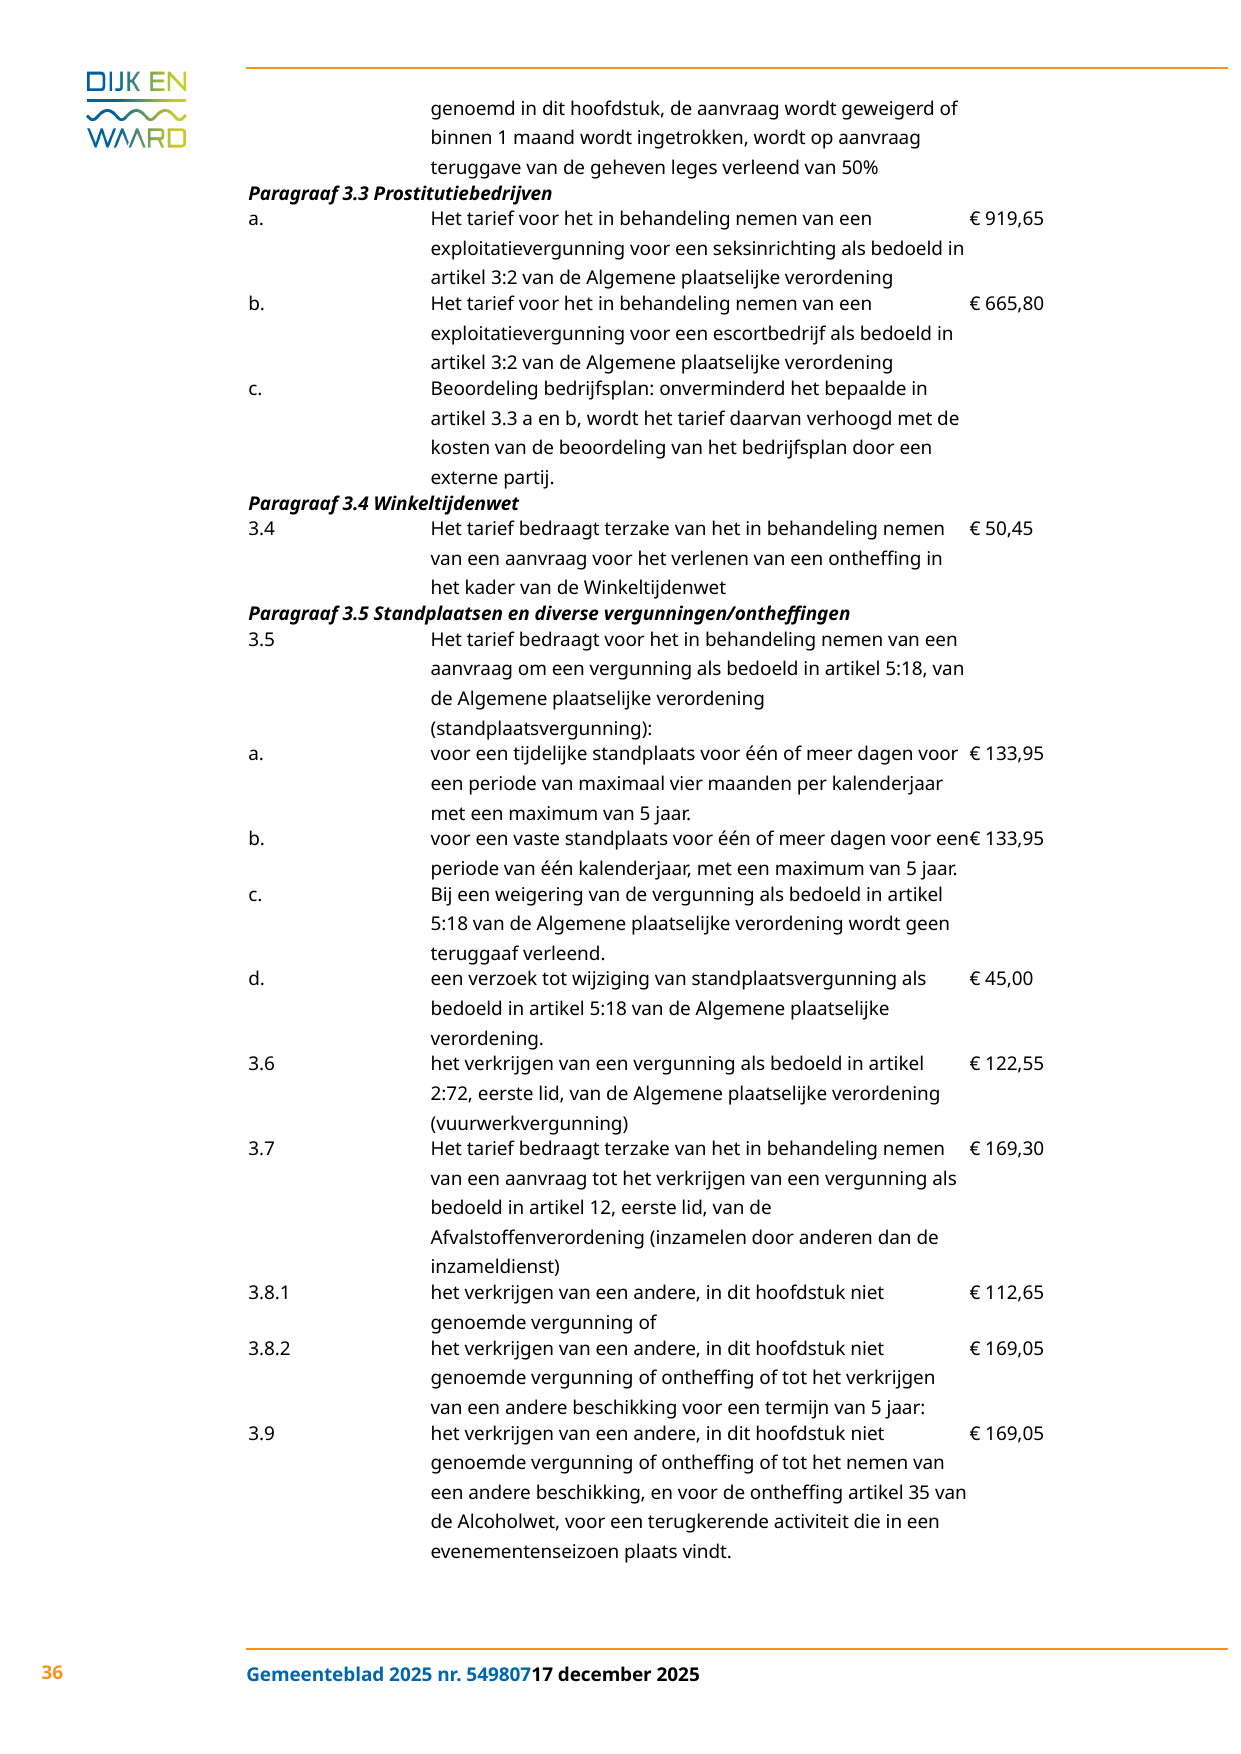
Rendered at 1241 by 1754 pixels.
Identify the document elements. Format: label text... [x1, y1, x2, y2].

table_cell Het tarief bedraagt terzake van het in behandeling nemen van een aanvraag tot het verkrijgen van een vergunning als bedoeld in artikel 12, eerste lid, van de Afvalstoffenverordening (inzamelen door anderen dan de inzameldienst) [430, 1135, 969, 1279]
picture [41, 47, 231, 172]
table_cell 3.4 [248, 515, 430, 600]
table_cell € 133,95 [969, 825, 1152, 881]
table_cell 3.7 [248, 1135, 430, 1279]
table_cell [248, 95, 430, 180]
table_cell Het tarief bedraagt terzake van het in behandeling nemen van een aanvraag voor het verlenen van een ontheffing in het kader van de Winkeltijdenwet [430, 515, 969, 600]
table_cell b. [248, 825, 430, 881]
table_cell 3.6 [248, 1051, 430, 1135]
table_cell [969, 95, 1152, 180]
table_cell € 45,00 [969, 966, 1152, 1051]
table_cell Paragraaf 3.4 Winkeltijdenwet [248, 490, 1152, 515]
table_cell Het tarief voor het in behandeling nemen van een exploitatievergunning voor een escortbedrijf als bedoeld in artikel 3:2 van de Algemene plaatselijke verordening [430, 290, 969, 375]
table_cell Bij een weigering van de vergunning als bedoeld in artikel 5:18 van de Algemene plaatselijke verordening wordt geen teruggaaf verleend. [430, 881, 969, 966]
table_cell € 169,05 [969, 1335, 1152, 1420]
table_cell [969, 626, 1152, 741]
table_cell het verkrijgen van een andere, in dit hoofdstuk niet genoemde vergunning of ontheffing of tot het verkrijgen van een andere beschikking voor een termijn van 5 jaar: [430, 1335, 969, 1420]
table_cell het verkrijgen van een vergunning als bedoeld in artikel 2:72, eerste lid, van de Algemene plaatselijke verordening (vuurwerkvergunning) [430, 1051, 969, 1135]
table_cell c. [248, 881, 430, 966]
table_cell 3.8.1 [248, 1280, 430, 1335]
table_cell voor een vaste standplaats voor één of meer dagen voor een periode van één kalenderjaar, met een maximum van 5 jaar. [430, 825, 969, 881]
table_cell b. [248, 290, 430, 375]
table_cell [969, 881, 1152, 966]
table_cell Het tarief voor het in behandeling nemen van een exploitatievergunning voor een seksinrichting als bedoeld in artikel 3:2 van de Algemene plaatselijke verordening [430, 205, 969, 290]
table_cell het verkrijgen van een andere, in dit hoofdstuk niet genoemde vergunning of [430, 1280, 969, 1335]
table_cell a. [248, 741, 430, 825]
table_cell € 122,55 [969, 1051, 1152, 1135]
table_cell voor een tijdelijke standplaats voor één of meer dagen voor een periode van maximaal vier maanden per kalenderjaar met een maximum van 5 jaar. [430, 741, 969, 825]
table_cell [969, 375, 1152, 490]
table_cell 3.9 [248, 1420, 430, 1564]
table_cell het verkrijgen van een andere, in dit hoofdstuk niet genoemde vergunning of ontheffing of tot het nemen van een andere beschikking, en voor de ontheffing artikel 35 van de Alcoholwet, voor een terugkerende activiteit die in een evenementenseizoen plaats vindt. [430, 1420, 969, 1564]
table_cell d. [248, 966, 430, 1051]
table_cell € 919,65 [969, 205, 1152, 290]
table_cell genoemd in dit hoofdstuk, de aanvraag wordt geweigerd of binnen 1 maand wordt ingetrokken, wordt op aanvraag teruggave van de geheven leges verleend van 50% [430, 95, 969, 180]
table_cell € 169,05 [969, 1420, 1152, 1564]
table_cell a. [248, 205, 430, 290]
table_cell 3.8.2 [248, 1335, 430, 1420]
table_cell c. [248, 375, 430, 490]
table_cell Paragraaf 3.3 Prostitutiebedrijven [248, 180, 1152, 205]
table_cell € 169,30 [969, 1135, 1152, 1279]
table_cell € 665,80 [969, 290, 1152, 375]
table_cell € 112,65 [969, 1280, 1152, 1335]
table_cell Het tarief bedraagt voor het in behandeling nemen van een aanvraag om een vergunning als bedoeld in artikel 5:18, van de Algemene plaatselijke verordening (standplaatsvergunning): [430, 626, 969, 741]
table_cell € 133,95 [969, 741, 1152, 825]
table_cell Paragraaf 3.5 Standplaatsen en diverse vergunningen/ontheffingen [248, 600, 1152, 626]
table_cell Beoordeling bedrijfsplan: onverminderd het bepaalde in artikel 3.3 a en b, wordt het tarief daarvan verhoogd met de kosten van de beoordeling van het bedrijfsplan door een externe partij. [430, 375, 969, 490]
table_cell 3.5 [248, 626, 430, 741]
table_cell € 50,45 [969, 515, 1152, 600]
table_cell een verzoek tot wijziging van standplaatsvergunning als bedoeld in artikel 5:18 van de Algemene plaatselijke verordening. [430, 966, 969, 1051]
